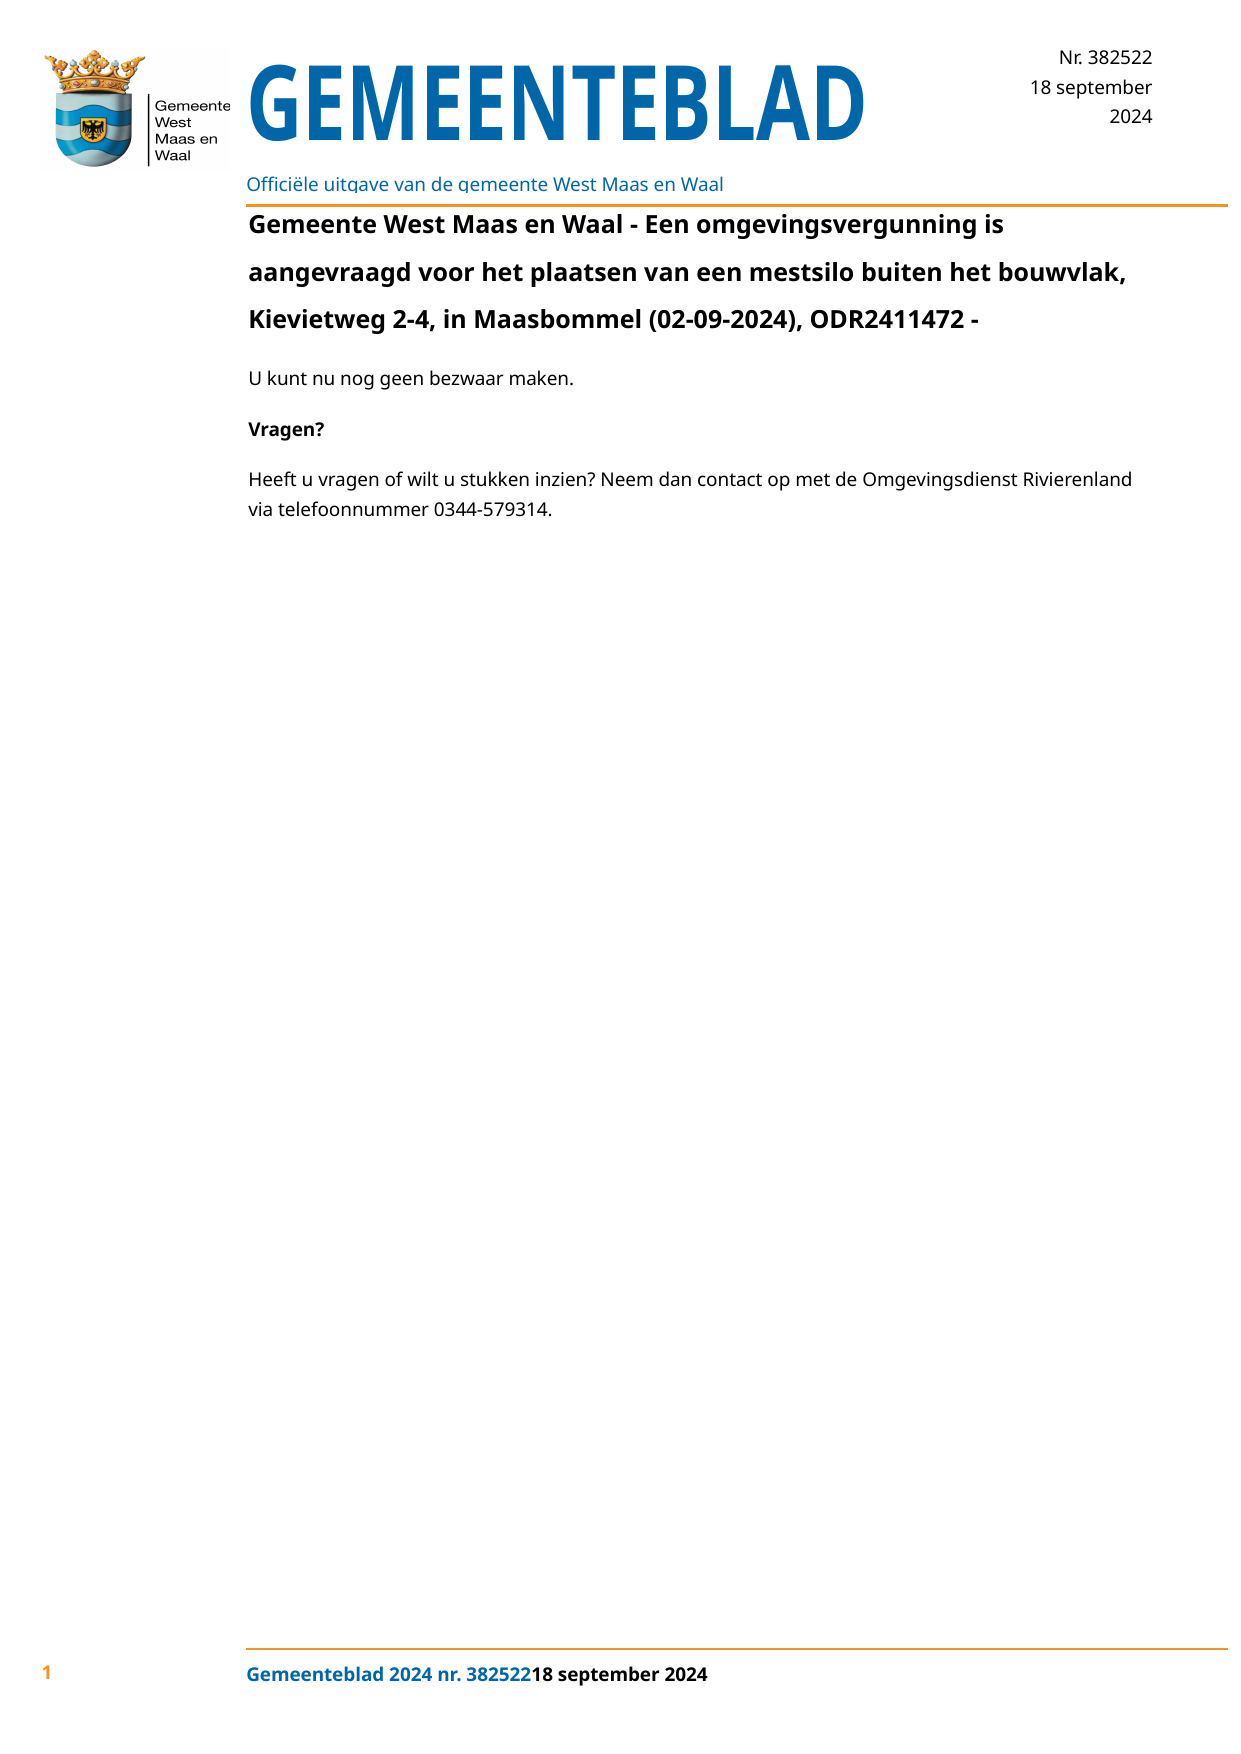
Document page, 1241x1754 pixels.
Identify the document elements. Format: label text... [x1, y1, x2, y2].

picture [41, 47, 231, 172]
text Vragen? [248, 416, 1152, 442]
text Gemeente West Maas en Waal - Een omgevingsvergunning is aangevraagd voor het plaatsen van een mestsilo buiten het bouwvlak, Kievietweg 2-4, in Maasbommel (02-09-2024), ODR2411472 - [248, 207, 1152, 336]
text Heeft u vragen of wilt u stukken inzien? Neem dan contact op met de Omgevingsdienst Rivierenland via telefoonnummer 0344-579314. [248, 466, 1152, 522]
text U kunt nu nog geen bezwaar maken. [248, 366, 1152, 391]
